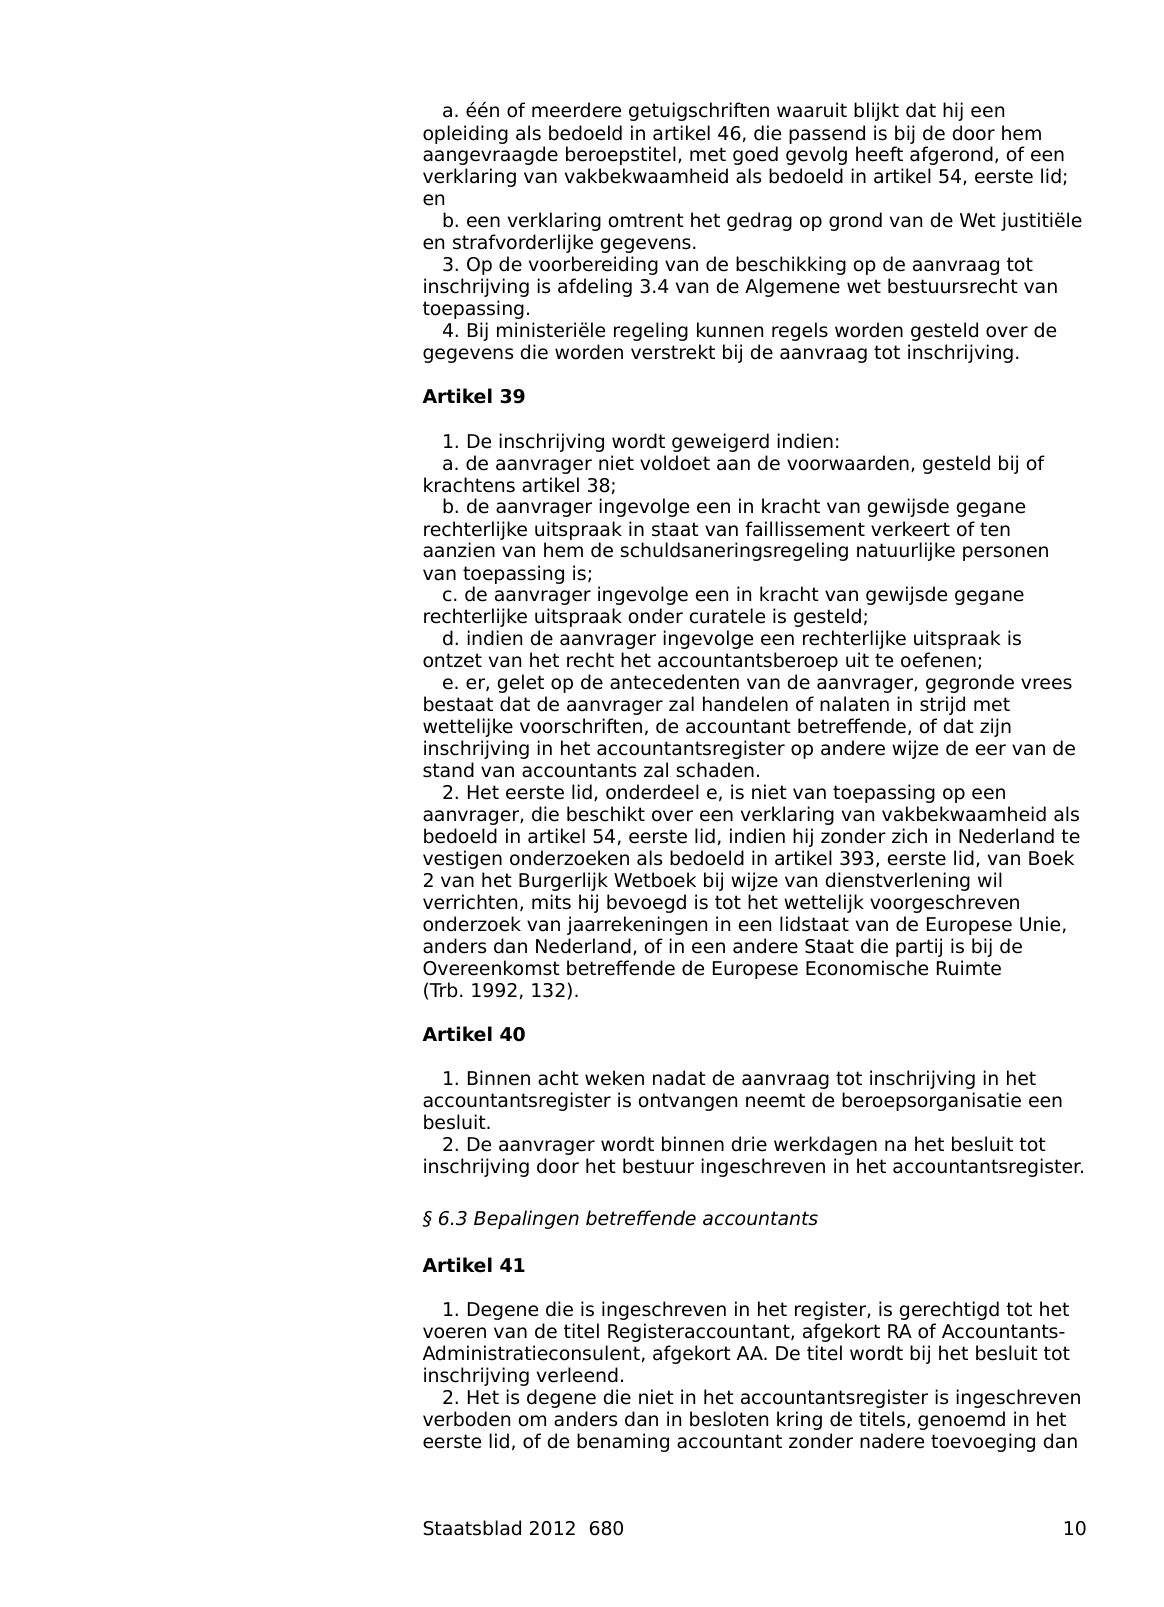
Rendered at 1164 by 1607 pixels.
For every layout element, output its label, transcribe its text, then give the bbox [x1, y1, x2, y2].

text e. er, gelet op de antecedenten van de aanvrager, gegronde vrees bestaat dat de aanvrager zal handelen of nalaten in strijd met wettelijke voorschriften, de accountant betreffende, of dat zijn inschrijving in het accountantsregister op andere wijze de eer van de stand van accountants zal schaden. [422, 672, 1087, 782]
text a. één of meerdere getuigschriften waaruit blijkt dat hij een opleiding als bedoeld in artikel 46, die passend is bij de door hem aangevraagde beroepstitel, met goed gevolg heeft afgerond, of een verklaring van vakbekwaamheid als bedoeld in artikel 54, eerste lid; en [422, 100, 1087, 210]
subtitle Artikel 40 [422, 1024, 1087, 1046]
text 2. Het is degene die niet in het accountantsregister is ingeschreven verboden om anders dan in besloten kring de titels, genoemd in het eerste lid, of de benaming accountant zonder nadere toevoeging dan [422, 1387, 1087, 1453]
text c. de aanvrager ingevolge een in kracht van gewijsde gegane rechterlijke uitspraak onder curatele is gesteld; [422, 584, 1087, 628]
text 3. Op de voorbereiding van de beschikking op de aanvraag tot inschrijving is afdeling 3.4 van de Algemene wet bestuursrecht van toepassing. [422, 254, 1087, 320]
text 1. De inschrijving wordt geweigerd indien: [422, 431, 1087, 452]
text b. een verklaring omtrent het gedrag op grond van de Wet justitiële en strafvorderlijke gegevens. [422, 210, 1087, 254]
subtitle Artikel 41 [422, 1255, 1087, 1277]
subtitle Artikel 39 [422, 386, 1087, 408]
text 1. Binnen acht weken nadat de aanvraag tot inschrijving in het accountantsregister is ontvangen neemt de beroepsorganisatie een besluit. [422, 1068, 1087, 1134]
text d. indien de aanvrager ingevolge een rechterlijke uitspraak is ontzet van het recht het accountantsberoep uit te oefenen; [422, 628, 1087, 672]
text b. de aanvrager ingevolge een in kracht van gewijsde gegane rechterlijke uitspraak in staat van faillissement verkeert of ten aanzien van hem de schuldsaneringsregeling natuurlijke personen van toepassing is; [422, 496, 1087, 584]
text a. de aanvrager niet voldoet aan de voorwaarden, gesteld bij of krachtens artikel 38; [422, 452, 1087, 496]
text 2. Het eerste lid, onderdeel e, is niet van toepassing op een aanvrager, die beschikt over een verklaring van vakbekwaamheid als bedoeld in artikel 54, eerste lid, indien hij zonder zich in Nederland te vestigen onderzoeken als bedoeld in artikel 393, eerste lid, van Boek 2 van het Burgerlijk Wetboek bij wijze van dienstverlening wil verrichten, mits hij bevoegd is tot het wettelijk voorgeschreven onderzoek van jaarrekeningen in een lidstaat van de Europese Unie, anders dan Nederland, of in een andere Staat die partij is bij de Overeenkomst betreffende de Europese Economische Ruimte (Trb. 1992, 132). [422, 782, 1087, 1002]
subtitle § 6.3 Bepalingen betreffende accountants [422, 1208, 1087, 1230]
text 2. De aanvrager wordt binnen drie werkdagen na het besluit tot inschrijving door het bestuur ingeschreven in het accountantsregister. [422, 1134, 1087, 1178]
text 4. Bij ministeriële regeling kunnen regels worden gesteld over de gegevens die worden verstrekt bij de aanvraag tot inschrijving. [422, 320, 1087, 364]
text 1. Degene die is ingeschreven in het register, is gerechtigd tot het voeren van de titel Registeraccountant, afgekort RA of Accountants-Administratieconsulent, afgekort AA. De titel wordt bij het besluit tot inschrijving verleend. [422, 1299, 1087, 1387]
